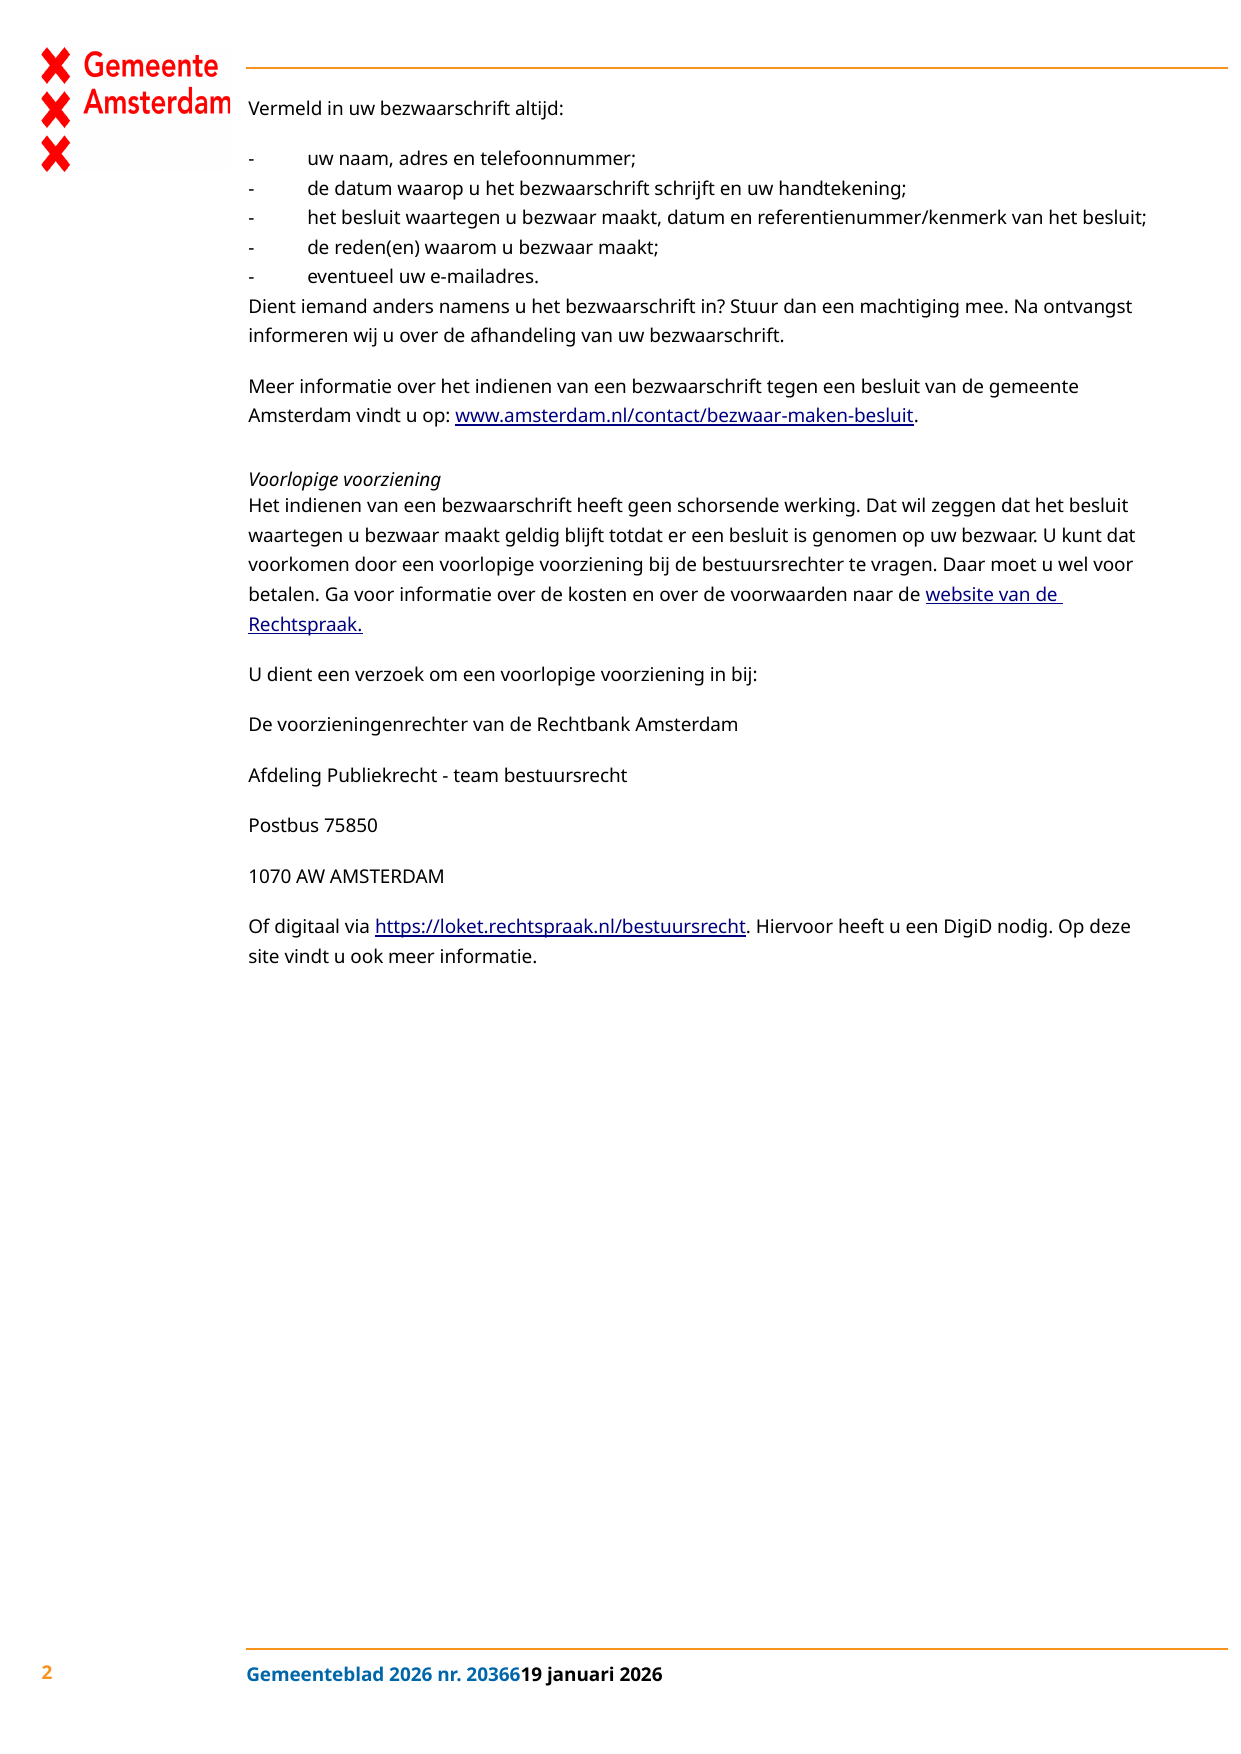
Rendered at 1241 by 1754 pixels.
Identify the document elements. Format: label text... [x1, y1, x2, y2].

text Meer informatie over het indienen van een bezwaarschrift tegen een besluit van de gemeente Amsterdam vindt u op: www.amsterdam.nl/contact/bezwaar-maken-besluit. [248, 373, 1152, 428]
text Voorlopige voorziening [248, 467, 1152, 492]
text Afdeling Publiekrecht - team bestuursrecht [248, 762, 1152, 788]
text Vermeld in uw bezwaarschrift altijd: [248, 95, 1152, 121]
list de reden(en) waarom u bezwaar maakt; [248, 234, 1152, 260]
list uw naam, adres en telefoonnummer; [248, 145, 1152, 171]
text Het indienen van een bezwaarschrift heeft geen schorsende werking. Dat wil zeggen dat het besluit waartegen u bezwaar maakt geldig blijft totdat er een besluit is genomen op uw bezwaar. U kunt dat voorkomen door een voorlopige voorziening bij de bestuursrechter te vragen. Daar moet u wel voor betalen. Ga voor informatie over de kosten en over de voorwaarden naar de website van de Rechtspraak. [248, 492, 1152, 636]
text 1070 AW AMSTERDAM [248, 863, 1152, 888]
picture [41, 47, 231, 172]
text De voorzieningenrechter van de Rechtbank Amsterdam [248, 712, 1152, 737]
text U dient een verzoek om een voorlopige voorziening in bij: [248, 661, 1152, 687]
text Of digitaal via https://loket.rechtspraak.nl/bestuursrecht. Hiervoor heeft u een DigiD nodig. Op deze site vindt u ook meer informatie. [248, 913, 1152, 968]
text Dient iemand anders namens u het bezwaarschrift in? Stuur dan een machtiging mee. Na ontvangst informeren wij u over de afhandeling van uw bezwaarschrift. [248, 293, 1152, 348]
text Postbus 75850 [248, 812, 1152, 838]
list de datum waarop u het bezwaarschrift schrijft en uw handtekening; [248, 175, 1152, 201]
list eventueel uw e-mailadres. [248, 263, 1152, 289]
list het besluit waartegen u bezwaar maakt, datum en referentienummer/kenmerk van het besluit; [248, 204, 1152, 230]
